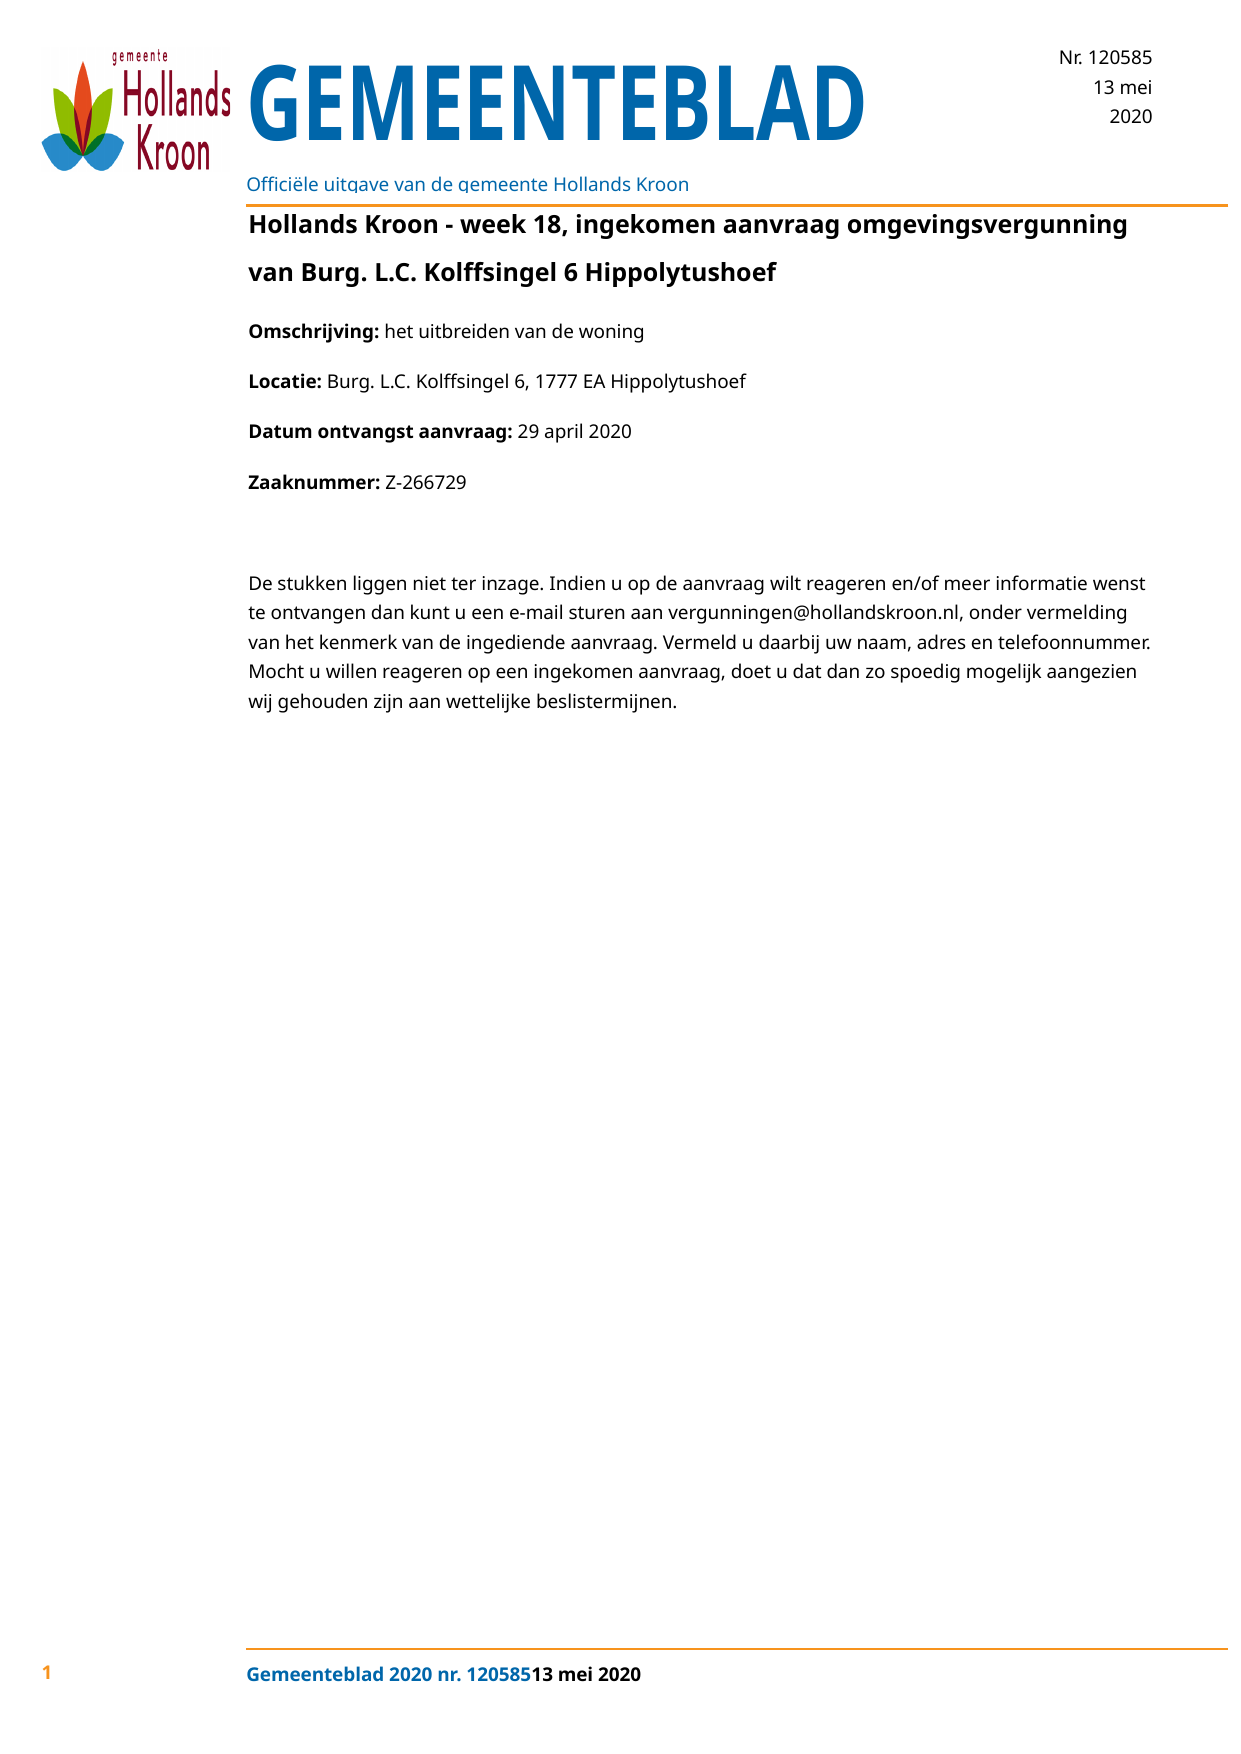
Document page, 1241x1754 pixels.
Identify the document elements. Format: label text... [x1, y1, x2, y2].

text Datum ontvangst aanvraag: 29 april 2020 [248, 419, 1152, 444]
picture [41, 47, 231, 172]
text Hollands Kroon - week 18, ingekomen aanvraag omgevingsvergunning van Burg. L.C. Kolffsingel 6 Hippolytushoef [248, 207, 1152, 288]
text De stukken liggen niet ter inzage. Indien u op de aanvraag wilt reageren en/of meer informatie wenst te ontvangen dan kunt u een e-mail sturen aan vergunningen@hollandskroon.nl, onder vermelding van het kenmerk van de ingediende aanvraag. Vermeld u daarbij uw naam, adres en telefoonnummer. Mocht u willen reageren op een ingekomen aanvraag, doet u dat dan zo spoedig mogelijk aangezien wij gehouden zijn aan wettelijke beslistermijnen. [248, 570, 1152, 714]
text Locatie: Burg. L.C. Kolffsingel 6, 1777 EA Hippolytushoef [248, 368, 1152, 394]
text Omschrijving: het uitbreiden van de woning [248, 318, 1152, 344]
text Zaaknummer: Z-266729 [248, 469, 1152, 495]
